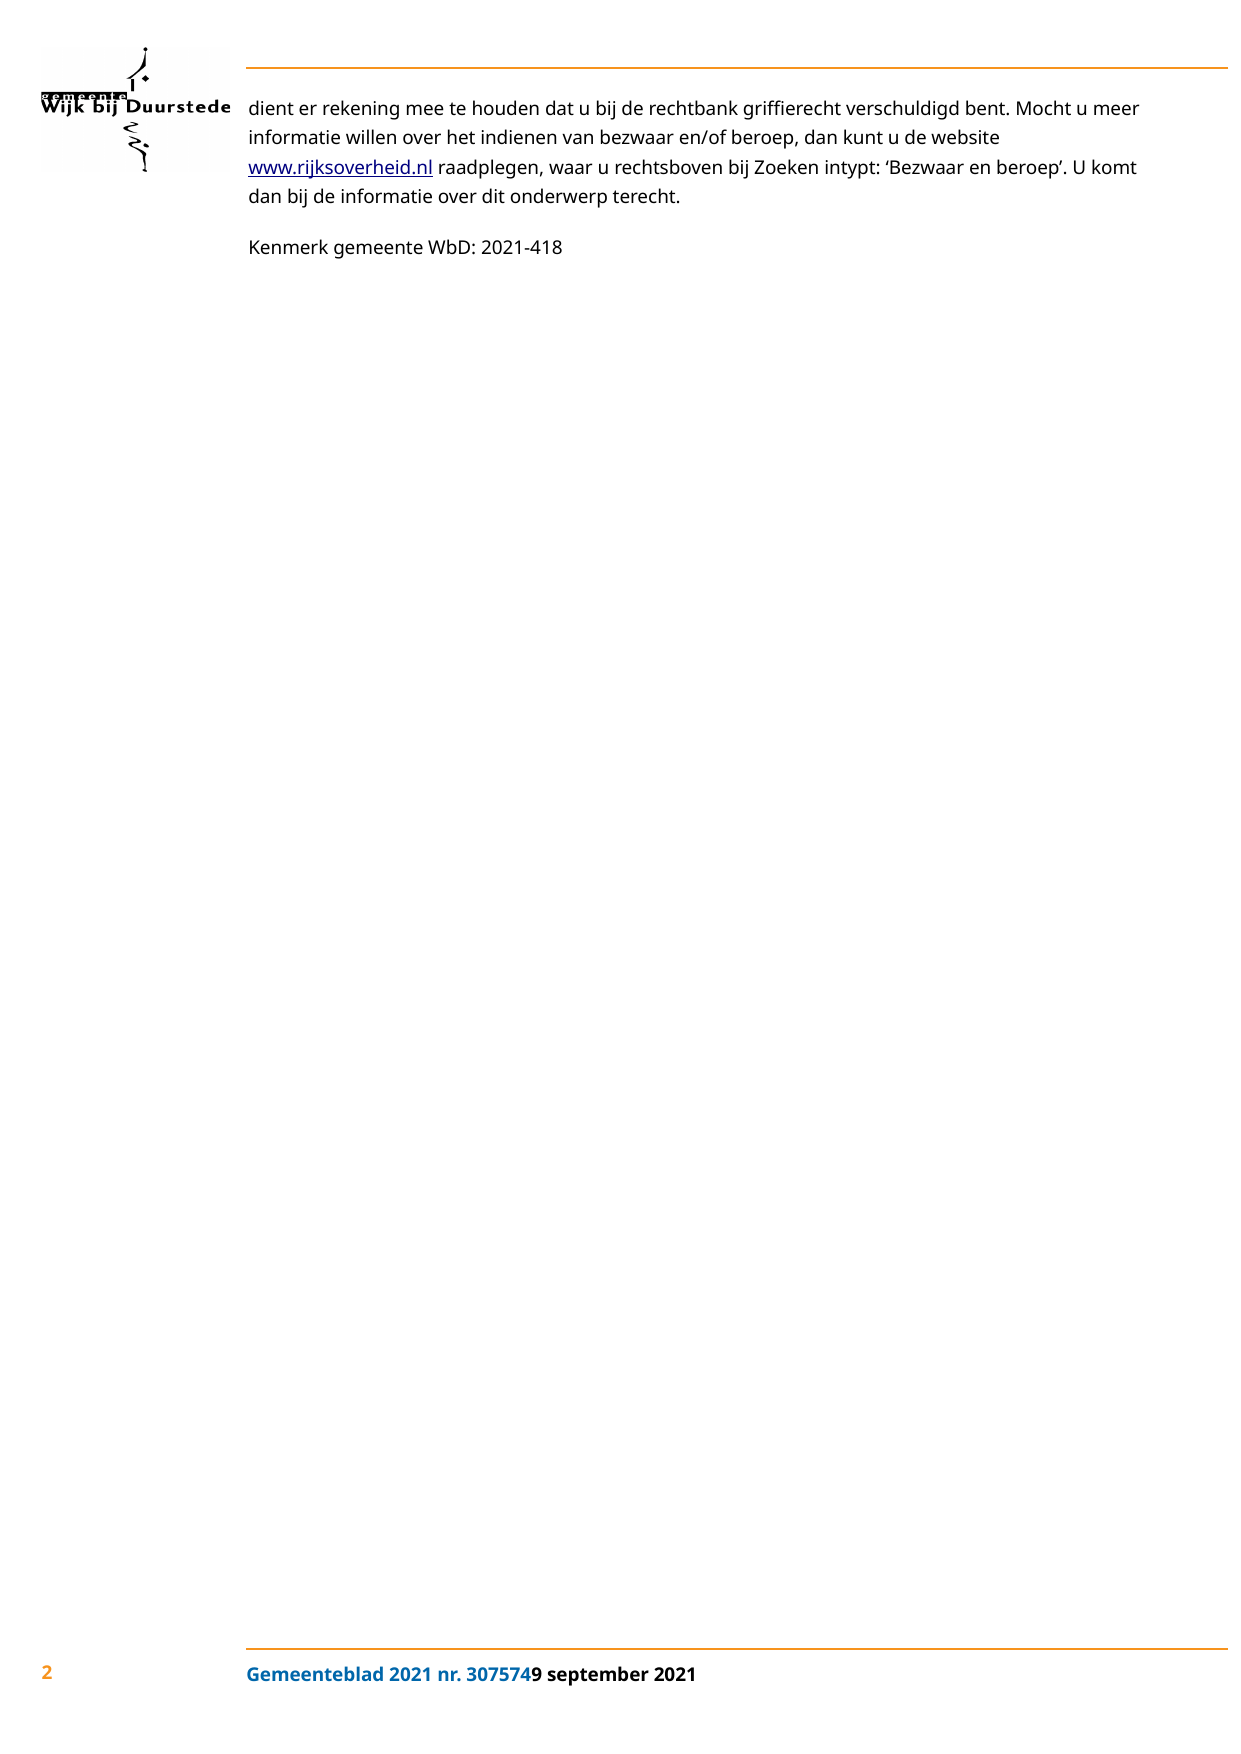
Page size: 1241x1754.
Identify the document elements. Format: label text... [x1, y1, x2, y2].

picture [41, 47, 231, 172]
text Kenmerk gemeente WbD: 2021-418 [248, 234, 1152, 260]
text dient er rekening mee te houden dat u bij de rechtbank griffierecht verschuldigd bent. Mocht u meer informatie willen over het indienen van bezwaar en/of beroep, dan kunt u de website www.rijksoverheid.nl raadplegen, waar u rechtsboven bij Zoeken intypt: ‘Bezwaar en beroep’. U komt dan bij de informatie over dit onderwerp terecht. [248, 95, 1152, 209]
